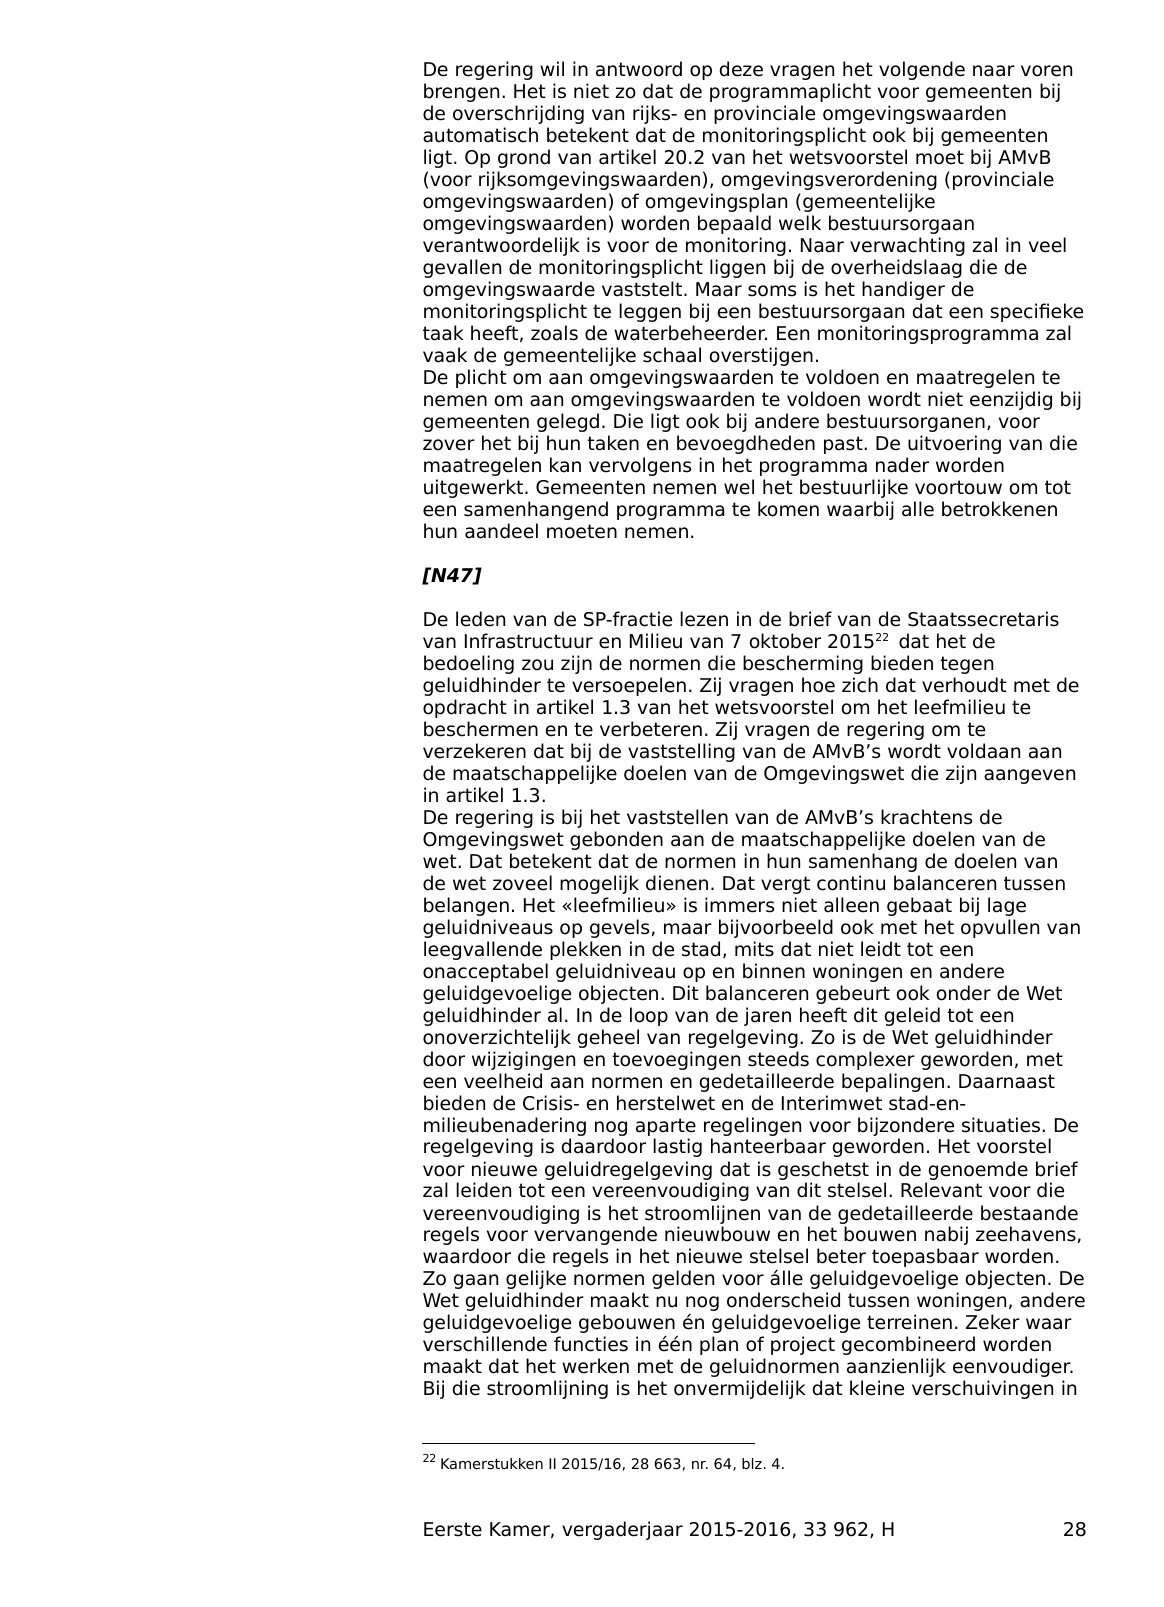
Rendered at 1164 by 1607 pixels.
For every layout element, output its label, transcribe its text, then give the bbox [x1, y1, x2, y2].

text De regering is bij het vaststellen van de AMvB’s krachtens de Omgevingswet gebonden aan de maatschappelijke doelen van de wet. Dat betekent dat de normen in hun samenhang de doelen van de wet zoveel mogelijk dienen. Dat vergt continu balanceren tussen belangen. Het «leefmilieu» is immers niet alleen gebaat bij lage geluidniveaus op gevels, maar bijvoorbeeld ook met het opvullen van leegvallende plekken in de stad, mits dat niet leidt tot een onacceptabel geluidniveau op en binnen woningen en andere geluidgevoelige objecten. Dit balanceren gebeurt ook onder de Wet geluidhinder al. In de loop van de jaren heeft dit geleid tot een onoverzichtelijk geheel van regelgeving. Zo is de Wet geluidhinder door wijzigingen en toevoegingen steeds complexer geworden, met een veelheid aan normen en gedetailleerde bepalingen. Daarnaast bieden de Crisis- en herstelwet en de Interimwet stad-en-milieubenadering nog aparte regelingen voor bijzondere situaties. De regelgeving is daardoor lastig hanteerbaar geworden. Het voorstel voor nieuwe geluidregelgeving dat is geschetst in de genoemde brief zal leiden tot een vereenvoudiging van dit stelsel. Relevant voor die vereenvoudiging is het stroomlijnen van de gedetailleerde bestaande regels voor vervangende nieuwbouw en het bouwen nabij zeehavens, waardoor die regels in het nieuwe stelsel beter toepasbaar worden. Zo gaan gelijke normen gelden voor álle geluidgevoelige objecten. De Wet geluidhinder maakt nu nog onderscheid tussen woningen, andere geluidgevoelige gebouwen én geluidgevoelige terreinen. Zeker waar verschillende functies in één plan of project gecombineerd worden maakt dat het werken met de geluidnormen aanzienlijk eenvoudiger. Bij die stroomlijning is het onvermijdelijk dat kleine verschuivingen in [422, 807, 1087, 1400]
subtitle [N47] [422, 565, 1087, 587]
text Kamerstukken II 2015/16, 28 663, nr. 64, blz. 4. [422, 1452, 1087, 1474]
text De plicht om aan omgevingswaarden te voldoen en maatregelen te nemen om aan omgevingswaarden te voldoen wordt niet eenzijdig bij gemeenten gelegd. Die ligt ook bij andere bestuursorganen, voor zover het bij hun taken en bevoegdheden past. De uitvoering van die maatregelen kan vervolgens in het programma nader worden uitgewerkt. Gemeenten nemen wel het bestuurlijke voortouw om tot een samenhangend programma te komen waarbij alle betrokkenen hun aandeel moeten nemen. [422, 367, 1087, 543]
text De leden van de SP-fractie lezen in de brief van de Staatssecretaris van Infrastructuur en Milieu van 7 oktober 2015 dat het de bedoeling zou zijn de normen die bescherming bieden tegen geluidhinder te versoepelen. Zij vragen hoe zich dat verhoudt met de opdracht in artikel 1.3 van het wetsvoorstel om het leefmilieu te beschermen en te verbeteren. Zij vragen de regering om te verzekeren dat bij de vaststelling van de AMvB’s wordt voldaan aan de maatschappelijke doelen van de Omgevingswet die zijn aangeven in artikel 1.3. [422, 609, 1087, 807]
text De regering wil in antwoord op deze vragen het volgende naar voren brengen. Het is niet zo dat de programmaplicht voor gemeenten bij de overschrijding van rijks- en provinciale omgevingswaarden automatisch betekent dat de monitoringsplicht ook bij gemeenten ligt. Op grond van artikel 20.2 van het wetsvoorstel moet bij AMvB (voor rijksomgevingswaarden), omgevingsverordening (provinciale omgevingswaarden) of omgevingsplan (gemeentelijke omgevingswaarden) worden bepaald welk bestuursorgaan verantwoordelijk is voor de monitoring. Naar verwachting zal in veel gevallen de monitoringsplicht liggen bij de overheidslaag die de omgevingswaarde vaststelt. Maar soms is het handiger de monitoringsplicht te leggen bij een bestuursorgaan dat een specifieke taak heeft, zoals de waterbeheerder. Een monitoringsprogramma zal vaak de gemeentelijke schaal overstijgen. [422, 59, 1087, 367]
